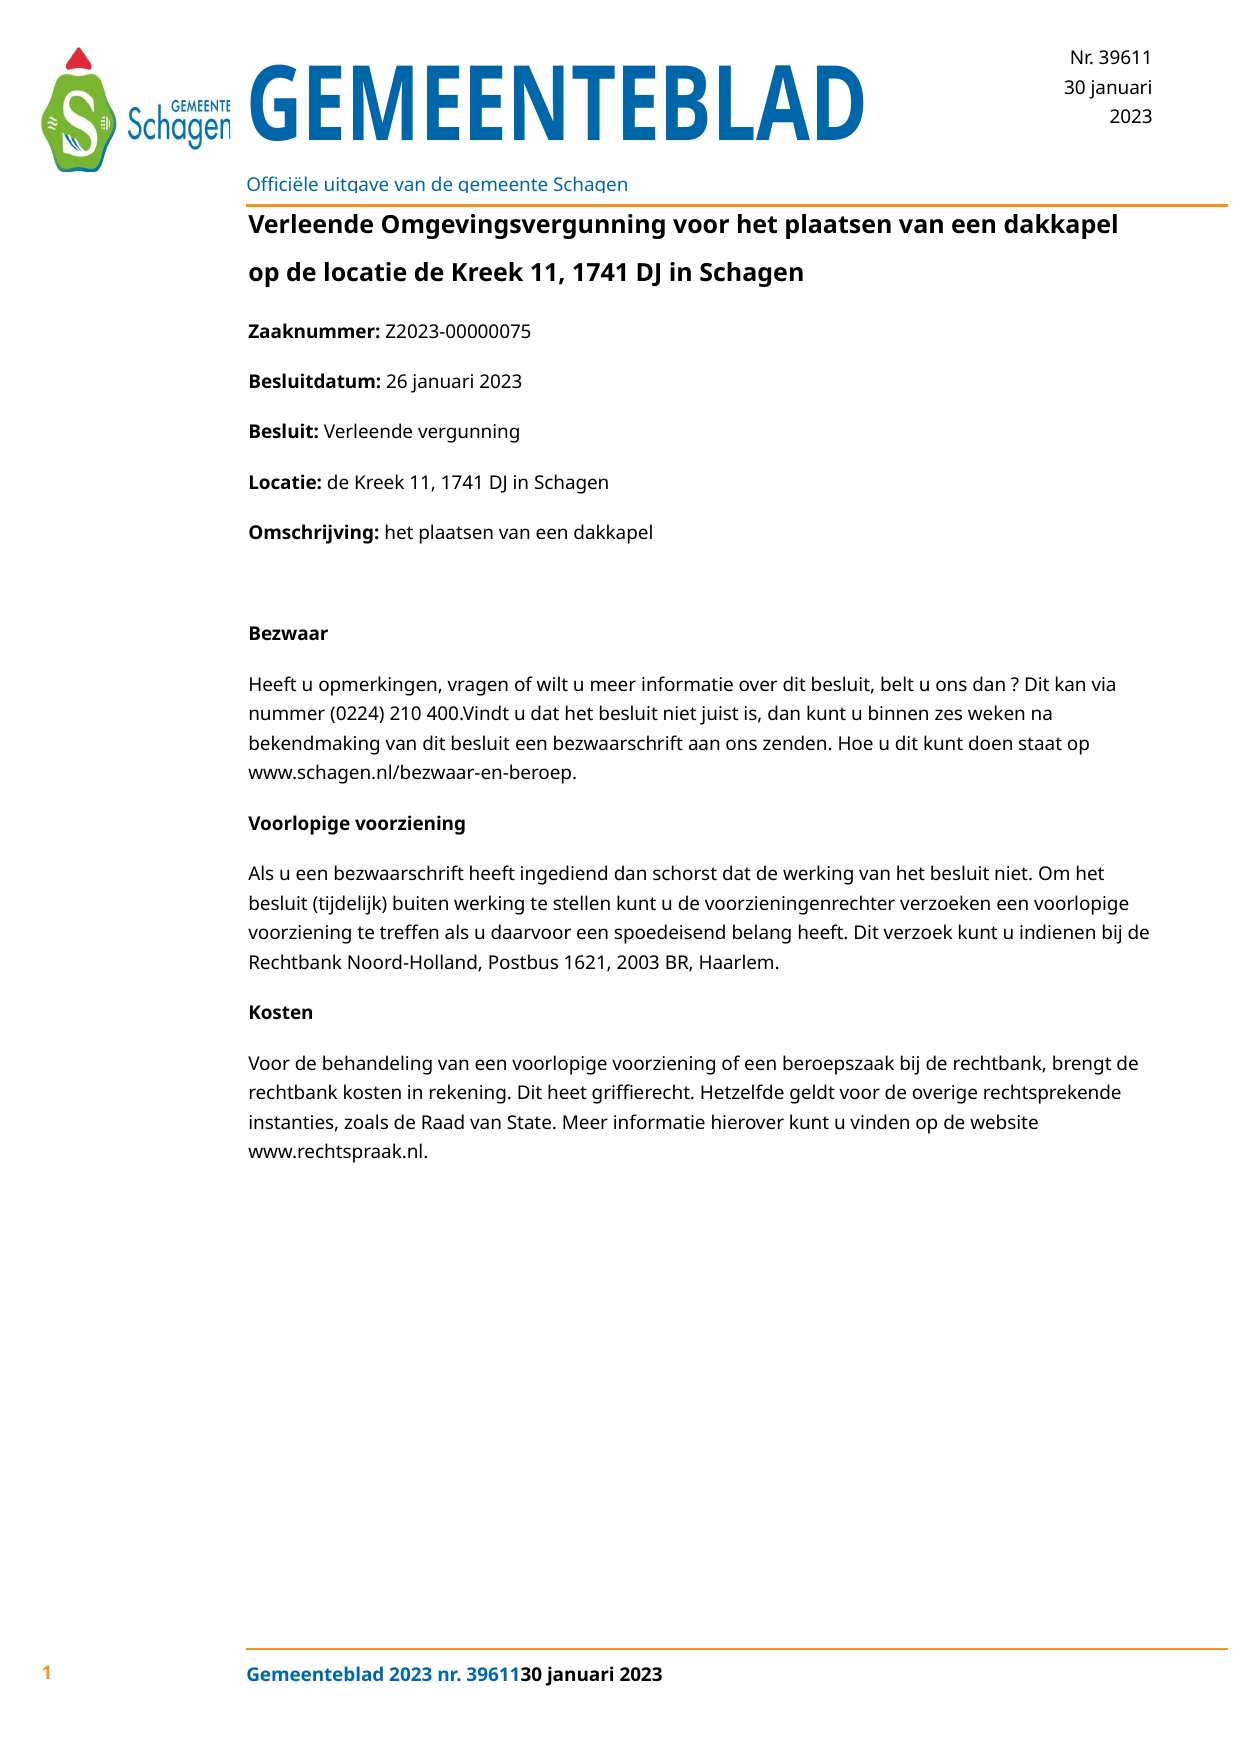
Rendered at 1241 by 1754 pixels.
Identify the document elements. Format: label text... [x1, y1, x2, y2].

picture [41, 47, 231, 172]
text Heeft u opmerkingen, vragen of wilt u meer informatie over dit besluit, belt u ons dan ? Dit kan via nummer (0224) 210 400.Vindt u dat het besluit niet juist is, dan kunt u binnen zes weken na bekendmaking van dit besluit een bezwaarschrift aan ons zenden. Hoe u dit kunt doen staat op www.schagen.nl/bezwaar-en-beroep. [248, 671, 1152, 785]
text Besluitdatum: 26 januari 2023 [248, 368, 1152, 394]
text Zaaknummer: Z2023-00000075 [248, 318, 1152, 344]
text Voor de behandeling van een voorlopige voorziening of een beroepszaak bij de rechtbank, brengt de rechtbank kosten in rekening. Dit heet griffierecht. Hetzelfde geldt voor de overige rechtsprekende instanties, zoals de Raad van State. Meer informatie hierover kunt u vinden op de website www.rechtspraak.nl. [248, 1050, 1152, 1164]
text Voorlopige voorziening [248, 810, 1152, 836]
text Besluit: Verleende vergunning [248, 419, 1152, 444]
text Kosten [248, 999, 1152, 1025]
text Als u een bezwaarschrift heeft ingediend dan schorst dat de werking van het besluit niet. Om het besluit (tijdelijk) buiten werking te stellen kunt u de voorzieningenrechter verzoeken een voorlopige voorziening te treffen als u daarvoor een spoedeisend belang heeft. Dit verzoek kunt u indienen bij de Rechtbank Noord-Holland, Postbus 1621, 2003 BR, Haarlem. [248, 860, 1152, 975]
text Bezwaar [248, 620, 1152, 646]
text Verleende Omgevingsvergunning voor het plaatsen van een dakkapel op de locatie de Kreek 11, 1741 DJ in Schagen [248, 207, 1152, 288]
text Locatie: de Kreek 11, 1741 DJ in Schagen [248, 469, 1152, 495]
text Omschrijving: het plaatsen van een dakkapel [248, 519, 1152, 545]
